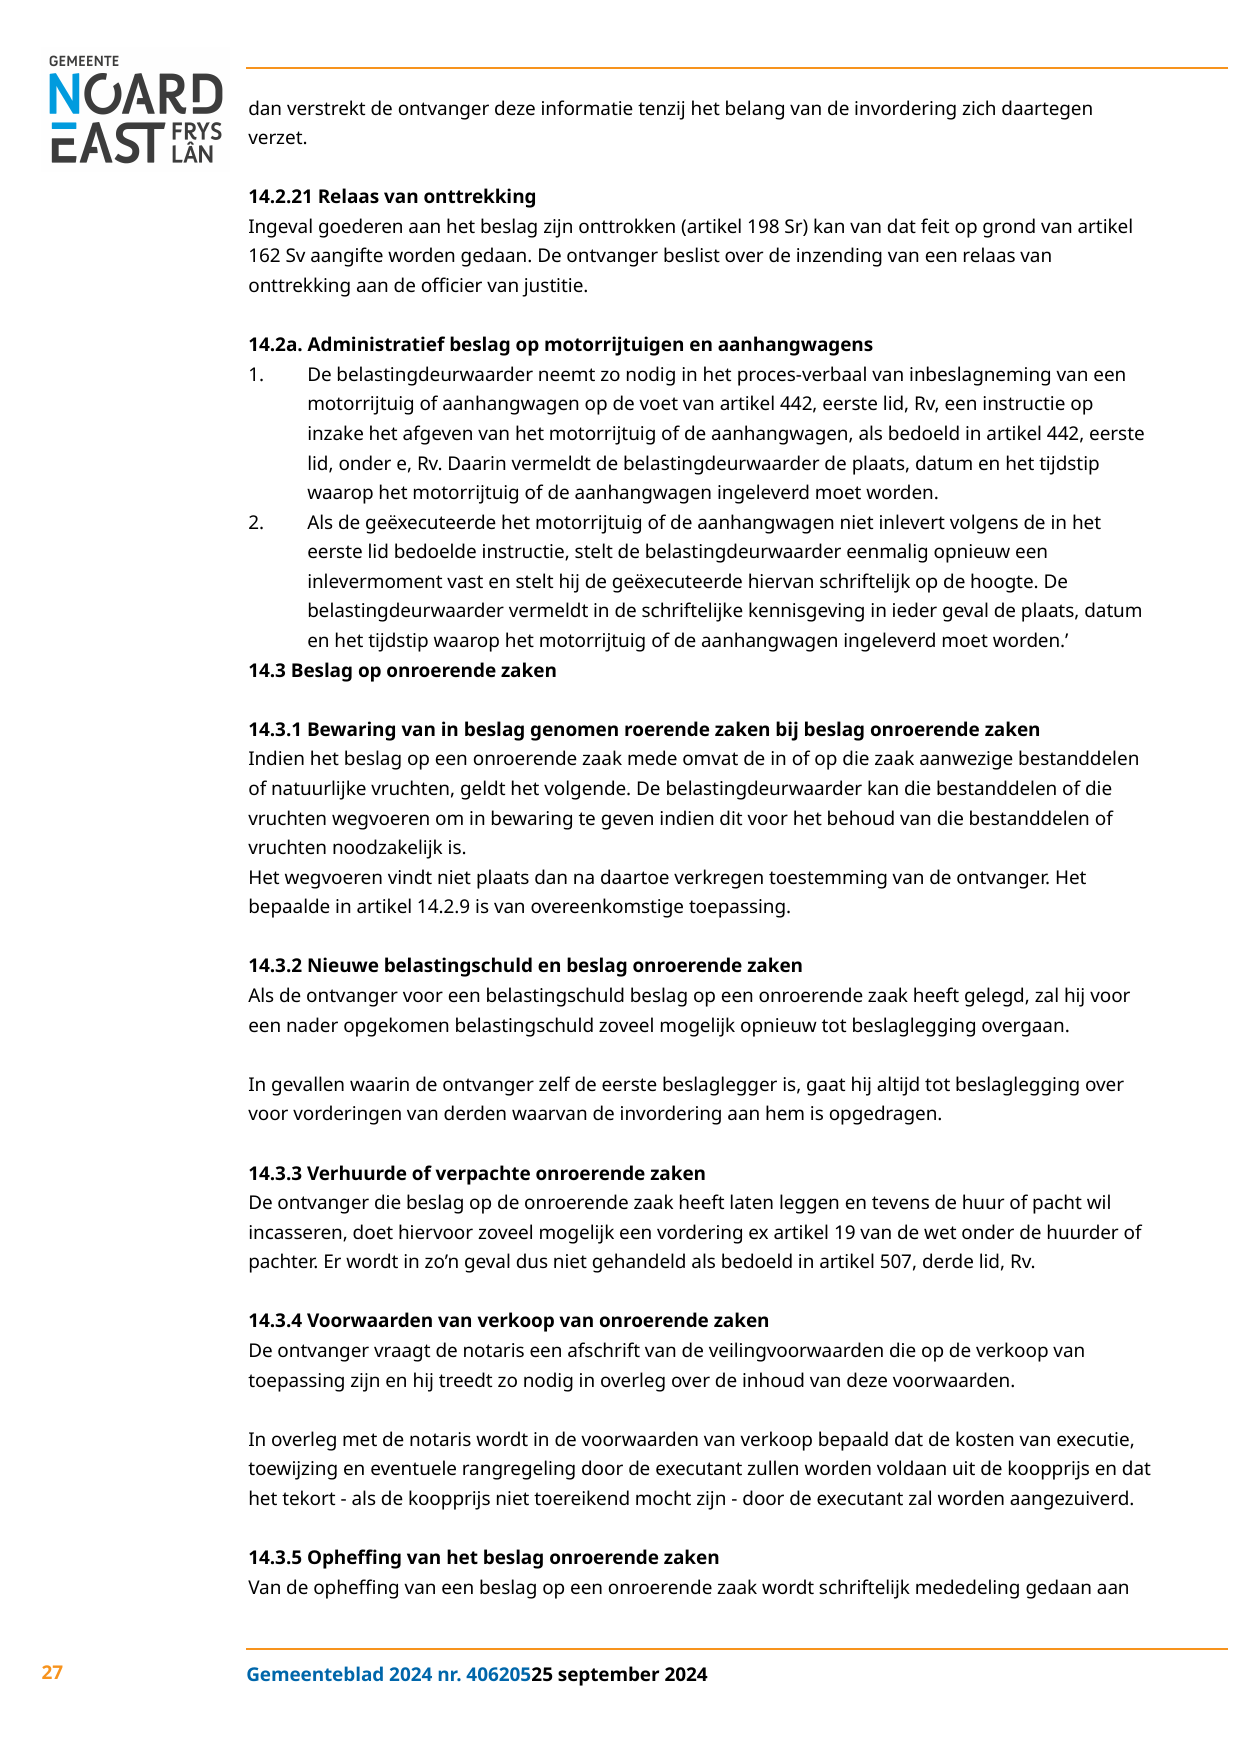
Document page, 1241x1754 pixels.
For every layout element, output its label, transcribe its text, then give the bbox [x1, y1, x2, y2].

list Als de geëxecuteerde het motorrijtuig of de aanhangwagen niet inlevert volgens de in het eerste lid bedoelde instructie, stelt de belastingdeurwaarder eenmalig opnieuw een inlevermoment vast en stelt hij de geëxecuteerde hiervan schriftelijk op de hoogte. De belastingdeurwaarder vermeldt in de schriftelijke kennisgeving in ieder geval de plaats, datum en het tijdstip waarop het motorrijtuig of de aanhangwagen ingeleverd moet worden.’ [248, 509, 1152, 653]
text Van de opheffing van een beslag op een onroerende zaak wordt schriftelijk mededeling gedaan aan [248, 1574, 1152, 1600]
text 14.3.3 Verhuurde of verpachte onroerende zaken [248, 1160, 1152, 1186]
text De ontvanger die beslag op de onroerende zaak heeft laten leggen en tevens de huur of pacht wil incasseren, doet hiervoor zoveel mogelijk een vordering ex artikel 19 van de wet onder de huurder of pachter. Er wordt in zo’n geval dus niet gehandeld als bedoeld in artikel 507, derde lid, Rv. [248, 1189, 1152, 1274]
text 14.2a. Administratief beslag op motorrijtuigen en aanhangwagens [248, 331, 1152, 357]
list De belastingdeurwaarder neemt zo nodig in het proces-verbaal van inbeslagneming van een motorrijtuig of aanhangwagen op de voet van artikel 442, eerste lid, Rv, een instructie op inzake het afgeven van het motorrijtuig of de aanhangwagen, als bedoeld in artikel 442, eerste lid, onder e, Rv. Daarin vermeldt de belastingdeurwaarder de plaats, datum en het tijdstip waarop het motorrijtuig of de aanhangwagen ingeleverd moet worden. [248, 361, 1152, 505]
text 14.3.4 Voorwaarden van verkoop van onroerende zaken [248, 1308, 1152, 1333]
text Ingeval goederen aan het beslag zijn onttrokken (artikel 198 Sr) kan van dat feit op grond van artikel 162 Sv aangifte worden gedaan. De ontvanger beslist over de inzending van een relaas van onttrekking aan de officier van justitie. [248, 213, 1152, 298]
text 14.3.1 Bewaring van in beslag genomen roerende zaken bij beslag onroerende zaken [248, 716, 1152, 742]
text 14.3.2 Nieuwe belastingschuld en beslag onroerende zaken [248, 953, 1152, 978]
picture [41, 47, 231, 172]
text dan verstrekt de ontvanger deze informatie tenzij het belang van de invordering zich daartegen verzet. [248, 95, 1152, 150]
text 14.3 Beslag op onroerende zaken [248, 657, 1152, 683]
text Het wegvoeren vindt niet plaats dan na daartoe verkregen toestemming van de ontvanger. Het bepaalde in artikel 14.2.9 is van overeenkomstige toepassing. [248, 864, 1152, 919]
text In gevallen waarin de ontvanger zelf de eerste beslaglegger is, gaat hij altijd tot beslaglegging over voor vorderingen van derden waarvan de invordering aan hem is opgedragen. [248, 1071, 1152, 1126]
text Als de ontvanger voor een belastingschuld beslag op een onroerende zaak heeft gelegd, zal hij voor een nader opgekomen belastingschuld zoveel mogelijk opnieuw tot beslaglegging overgaan. [248, 982, 1152, 1038]
text In overleg met de notaris wordt in de voorwaarden van verkoop bepaald dat de kosten van executie, toewijzing en eventuele rangregeling door de executant zullen worden voldaan uit de koopprijs en dat het tekort - als de koopprijs niet toereikend mocht zijn - door de executant zal worden aangezuiverd. [248, 1426, 1152, 1511]
text De ontvanger vraagt de notaris een afschrift van de veilingvoorwaarden die op de verkoop van toepassing zijn en hij treedt zo nodig in overleg over de inhoud van deze voorwaarden. [248, 1337, 1152, 1393]
text 14.3.5 Opheffing van het beslag onroerende zaken [248, 1544, 1152, 1570]
text Indien het beslag op een onroerende zaak mede omvat de in of op die zaak aanwezige bestanddelen of natuurlijke vruchten, geldt het volgende. De belastingdeurwaarder kan die bestanddelen of die vruchten wegvoeren om in bewaring te geven indien dit voor het behoud van die bestanddelen of vruchten noodzakelijk is. [248, 746, 1152, 860]
text 14.2.21 Relaas van onttrekking [248, 183, 1152, 209]
